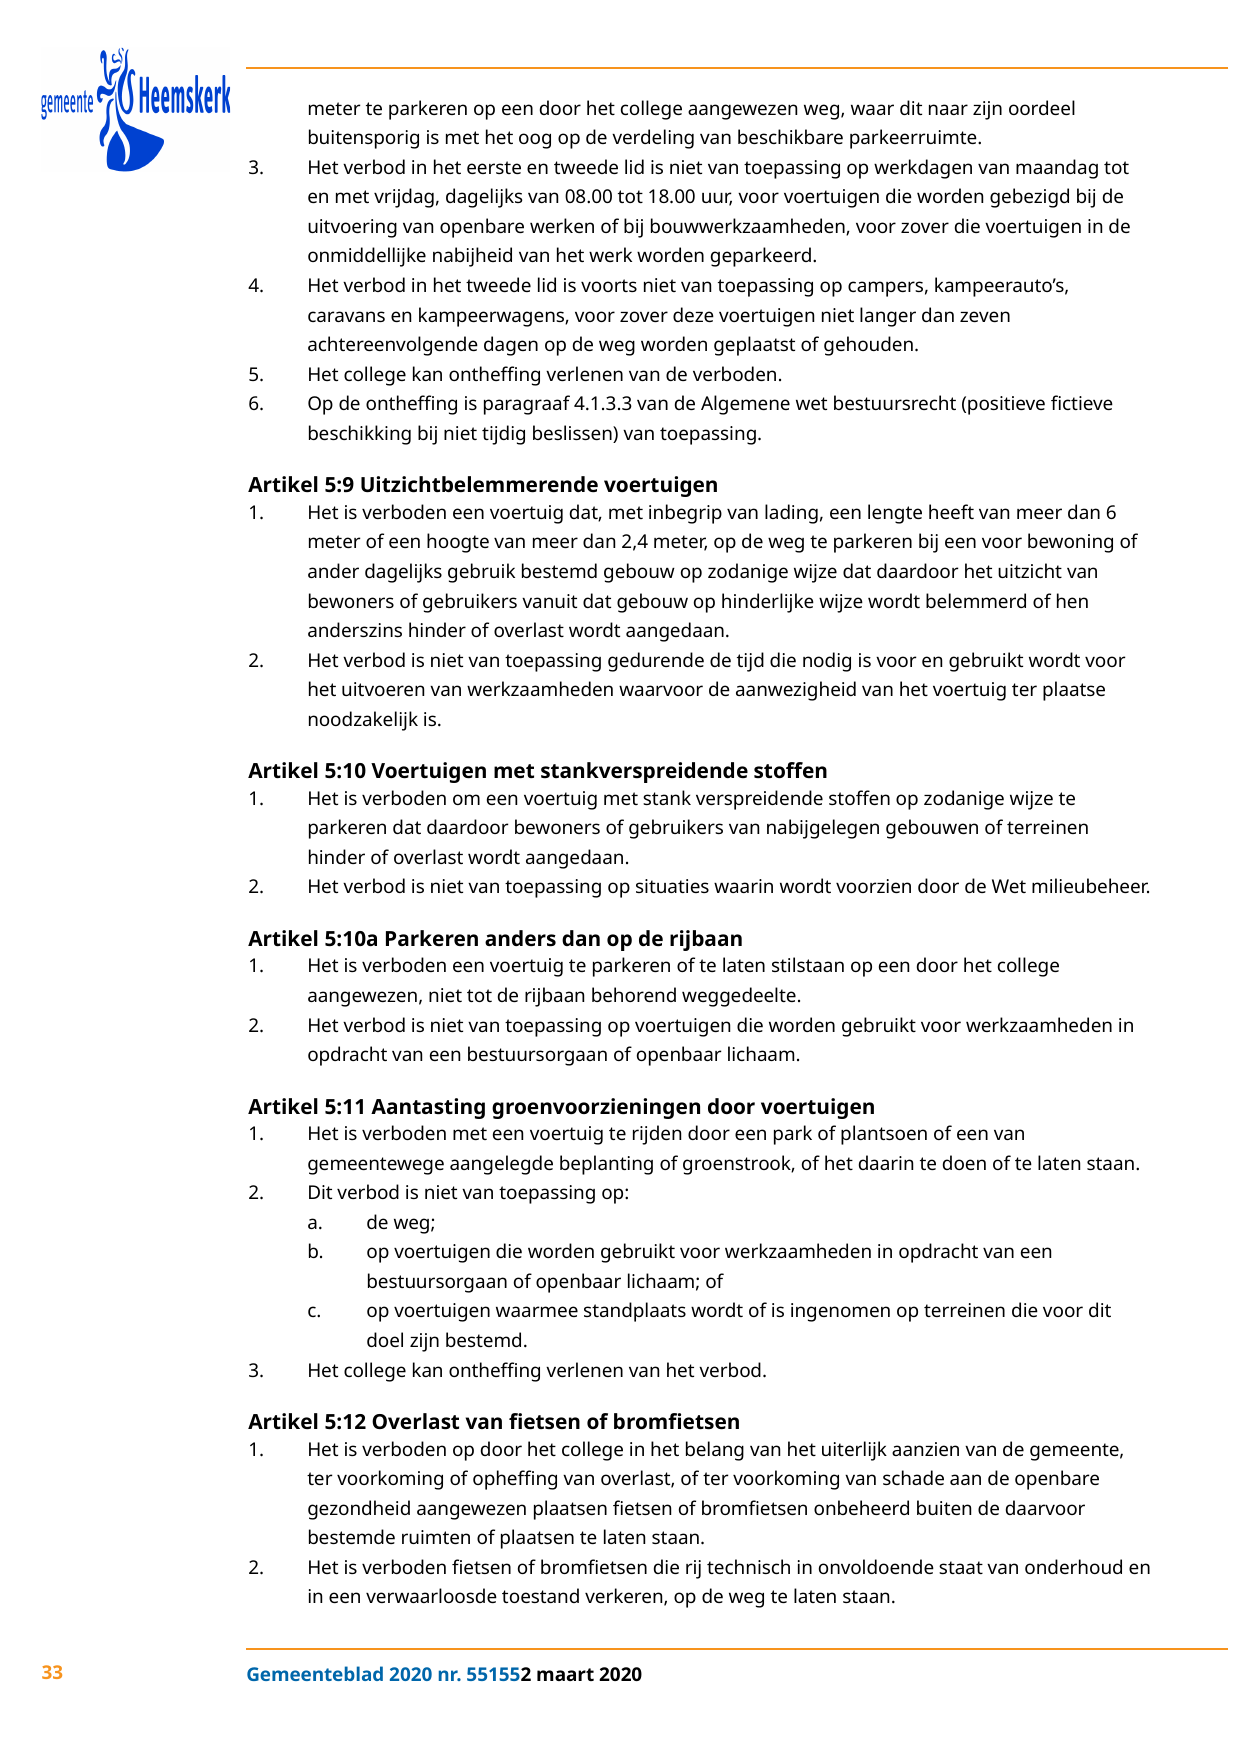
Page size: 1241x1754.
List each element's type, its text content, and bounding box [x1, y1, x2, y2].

text Artikel 5:12 Overlast van fietsen of bromfietsen [248, 1407, 1152, 1436]
list op voertuigen waarmee standplaats wordt of is ingenomen op terreinen die voor dit doel zijn bestemd. [307, 1298, 1152, 1353]
list Het verbod is niet van toepassing op situaties waarin wordt voorzien door de Wet milieubeheer. [248, 874, 1152, 899]
list Het college kan ontheffing verlenen van het verbod. [248, 1357, 1152, 1383]
text Artikel 5:11 Aantasting groenvoorzieningen door voertuigen [248, 1092, 1152, 1120]
list Dit verbod is niet van toepassing op: [248, 1179, 1152, 1205]
list Het is verboden een voertuig dat, met inbegrip van lading, een lengte heeft van meer dan 6 meter of een hoogte van meer dan 2,4 meter, op de weg te parkeren bij een voor bewoning of ander dagelijks gebruik bestemd gebouw op zodanige wijze dat daardoor het uitzicht van bewoners of gebruikers vanuit dat gebouw op hinderlijke wijze wordt belemmerd of hen anderszins hinder of overlast wordt aangedaan. [248, 499, 1152, 643]
list de weg; [307, 1209, 1152, 1235]
picture [41, 47, 231, 172]
list Het verbod is niet van toepassing op voertuigen die worden gebruikt voor werkzaamheden in opdracht van een bestuursorgaan of openbaar lichaam. [248, 1012, 1152, 1067]
list Het is verboden een voertuig te parkeren of te laten stilstaan op een door het college aangewezen, niet tot de rijbaan behorend weggedeelte. [248, 953, 1152, 1008]
list Het is verboden op door het college in het belang van het uiterlijk aanzien van de gemeente, ter voorkoming of opheffing van overlast, of ter voorkoming van schade aan de openbare gezondheid aangewezen plaatsen fietsen of bromfietsen onbeheerd buiten de daarvoor bestemde ruimten of plaatsen te laten staan. [248, 1436, 1152, 1550]
list Het college kan ontheffing verlenen van de verboden. [248, 361, 1152, 387]
list Het is verboden om een voertuig met stank verspreidende stoffen op zodanige wijze te parkeren dat daardoor bewoners of gebruikers van nabijgelegen gebouwen of terreinen hinder of overlast wordt aangedaan. [248, 785, 1152, 870]
text Artikel 5:9 Uitzichtbelemmerende voertuigen [248, 471, 1152, 499]
list Het verbod is niet van toepassing gedurende de tijd die nodig is voor en gebruikt wordt voor het uitvoeren van werkzaamheden waarvoor de aanwezigheid van het voertuig ter plaatse noodzakelijk is. [248, 647, 1152, 732]
list Op de ontheffing is paragraaf 4.1.3.3 van de Algemene wet bestuursrecht (positieve fictieve beschikking bij niet tijdig beslissen) van toepassing. [248, 391, 1152, 446]
list meter te parkeren op een door het college aangewezen weg, waar dit naar zijn oordeel buitensporig is met het oog op de verdeling van beschikbare parkeerruimte. [248, 95, 1152, 150]
list Het verbod in het tweede lid is voorts niet van toepassing op campers, kampeerauto’s, caravans en kampeerwagens, voor zover deze voertuigen niet langer dan zeven achtereenvolgende dagen op de weg worden geplaatst of gehouden. [248, 272, 1152, 357]
list Het verbod in het eerste en tweede lid is niet van toepassing op werkdagen van maandag tot en met vrijdag, dagelijks van 08.00 tot 18.00 uur, voor voertuigen die worden gebezigd bij de uitvoering van openbare werken of bij bouwwerkzaamheden, voor zover die voertuigen in de onmiddellijke nabijheid van het werk worden geparkeerd. [248, 154, 1152, 268]
list Het is verboden met een voertuig te rijden door een park of plantsoen of een van gemeentewege aangelegde beplanting of groenstrook, of het daarin te doen of te laten staan. [248, 1120, 1152, 1176]
list op voertuigen die worden gebruikt voor werkzaamheden in opdracht van een bestuursorgaan of openbaar lichaam; of [307, 1238, 1152, 1294]
text Artikel 5:10 Voertuigen met stankverspreidende stoffen [248, 757, 1152, 785]
text Artikel 5:10a Parkeren anders dan op de rijbaan [248, 924, 1152, 953]
list Het is verboden fietsen of bromfietsen die rij technisch in onvoldoende staat van onderhoud en in een verwaarloosde toestand verkeren, op de weg te laten staan. [248, 1554, 1152, 1609]
